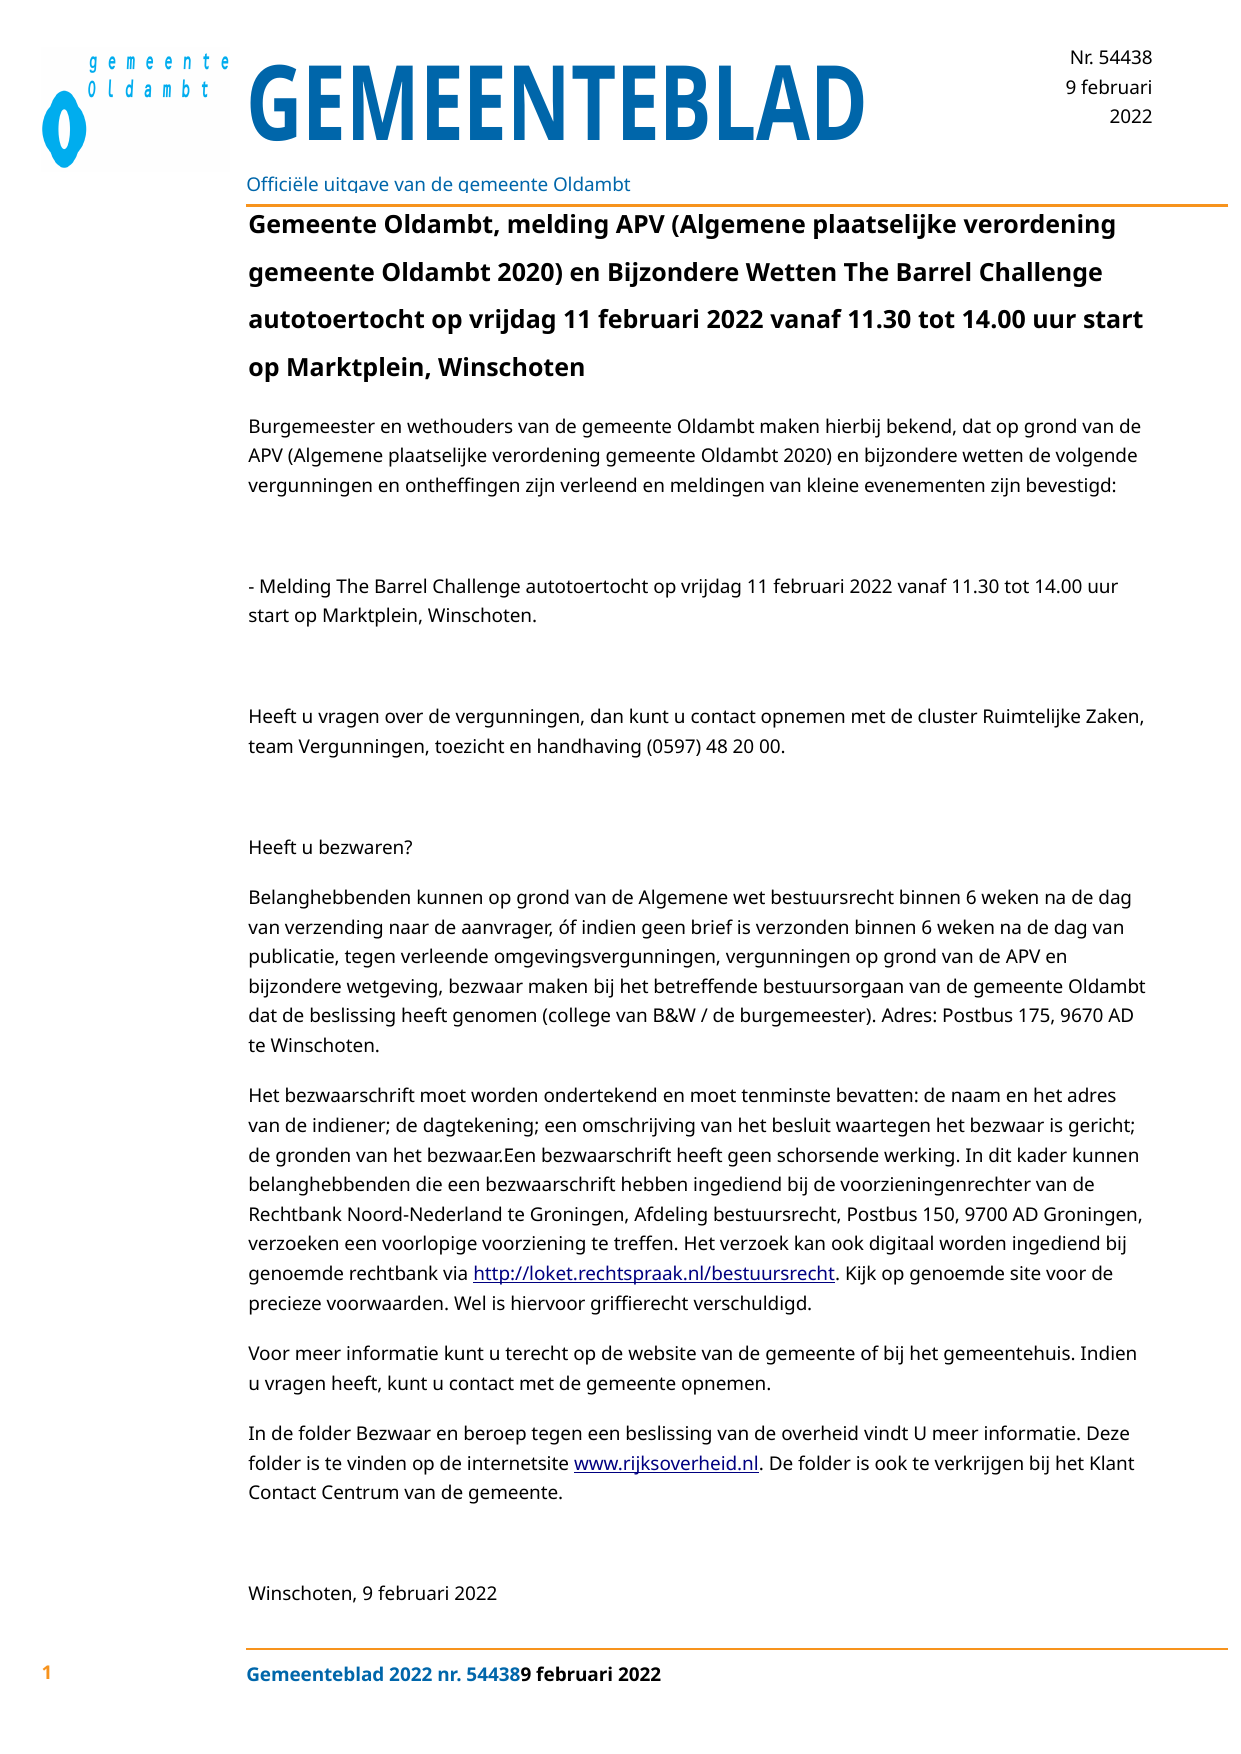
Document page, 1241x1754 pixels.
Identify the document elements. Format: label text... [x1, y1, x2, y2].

picture [41, 47, 231, 172]
text Heeft u bezwaren? [248, 834, 1152, 860]
text Voor meer informatie kunt u terecht op de website van de gemeente of bij het gemeentehuis. Indien u vragen heeft, kunt u contact met de gemeente opnemen. [248, 1340, 1152, 1396]
text Burgemeester en wethouders van de gemeente Oldambt maken hierbij bekend, dat op grond van de APV (Algemene plaatselijke verordening gemeente Oldambt 2020) en bijzondere wetten de volgende vergunningen en ontheffingen zijn verleend en meldingen van kleine evenementen zijn bevestigd: [248, 413, 1152, 498]
text In de folder Bezwaar en beroep tegen een beslissing van de overheid vindt U meer informatie. Deze folder is te vinden op de internetsite www.rijksoverheid.nl. De folder is ook te verkrijgen bij het Klant Contact Centrum van de gemeente. [248, 1420, 1152, 1505]
text - Melding The Barrel Challenge autotoertocht op vrijdag 11 februari 2022 vanaf 11.30 tot 14.00 uur start op Marktplein, Winschoten. [248, 573, 1152, 628]
text Het bezwaarschrift moet worden ondertekend en moet tenminste bevatten: de naam en het adres van de indiener; de dagtekening; een omschrijving van het besluit waartegen het bezwaar is gericht; de gronden van het bezwaar.Een bezwaarschrift heeft geen schorsende werking. In dit kader kunnen belanghebbenden die een bezwaarschrift hebben ingediend bij de voorzieningenrechter van de Rechtbank Noord-Nederland te Groningen, Afdeling bestuursrecht, Postbus 150, 9700 AD Groningen, verzoeken een voorlopige voorziening te treffen. Het verzoek kan ook digitaal worden ingediend bij genoemde rechtbank via http://loket.rechtspraak.nl/bestuursrecht. Kijk op genoemde site voor de precieze voorwaarden. Wel is hiervoor griffierecht verschuldigd. [248, 1083, 1152, 1316]
text Heeft u vragen over de vergunningen, dan kunt u contact opnemen met de cluster Ruimtelijke Zaken, team Vergunningen, toezicht en handhaving (0597) 48 20 00. [248, 703, 1152, 759]
text Winschoten, 9 februari 2022 [248, 1580, 1152, 1606]
text Belanghebbenden kunnen op grond van de Algemene wet bestuursrecht binnen 6 weken na de dag van verzending naar de aanvrager, óf indien geen brief is verzonden binnen 6 weken na de dag van publicatie, tegen verleende omgevingsvergunningen, vergunningen op grond van de APV en bijzondere wetgeving, bezwaar maken bij het betreffende bestuursorgaan van de gemeente Oldambt dat de beslissing heeft genomen (college van B&W / de burgemeester). Adres: Postbus 175, 9670 AD te Winschoten. [248, 884, 1152, 1058]
text Gemeente Oldambt, melding APV (Algemene plaatselijke verordening gemeente Oldambt 2020) en Bijzondere Wetten The Barrel Challenge autotoertocht op vrijdag 11 februari 2022 vanaf 11.30 tot 14.00 uur start op Marktplein, Winschoten [248, 207, 1152, 384]
